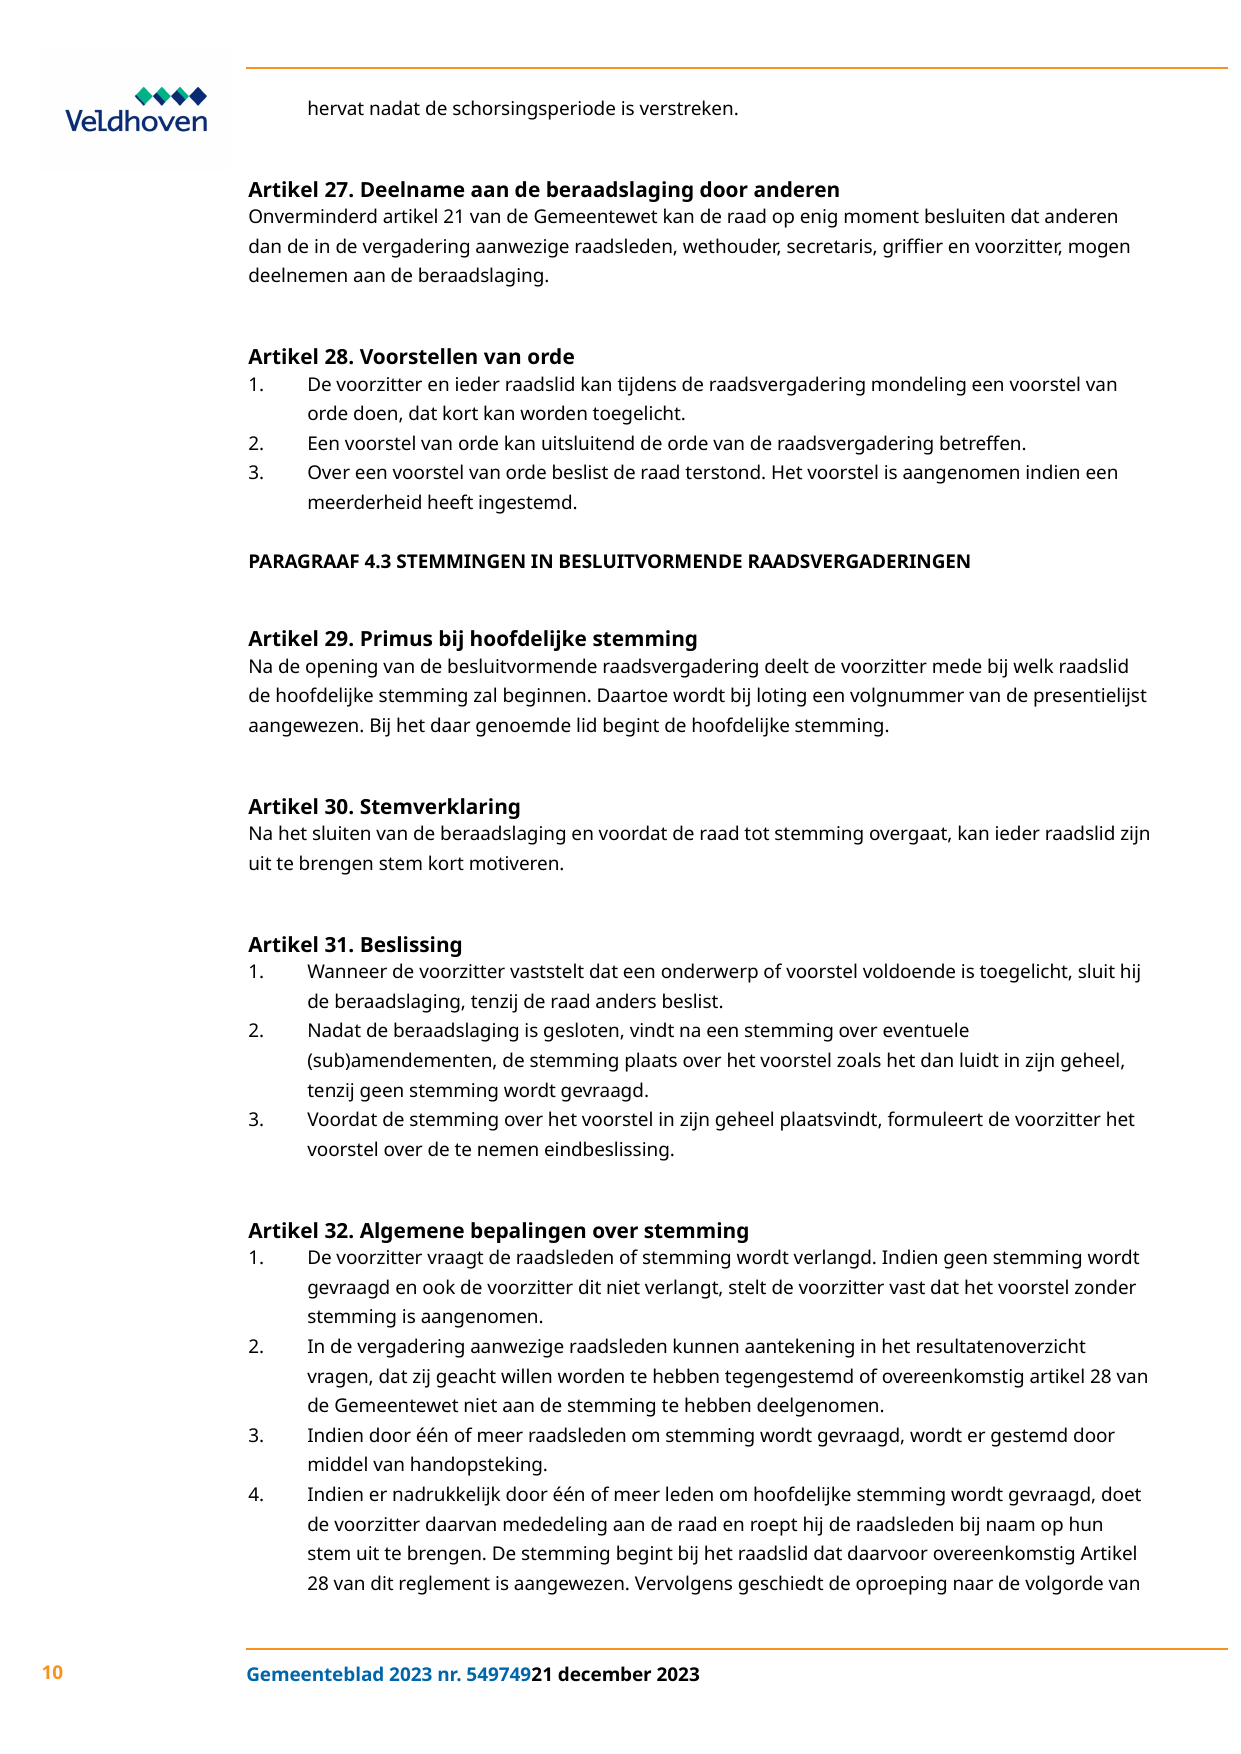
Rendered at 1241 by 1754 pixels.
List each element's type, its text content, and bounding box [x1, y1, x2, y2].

text Artikel 27. Deelname aan de beraadslaging door anderen [248, 175, 1152, 203]
list De voorzitter vraagt de raadsleden of stemming wordt verlangd. Indien geen stemming wordt gevraagd en ook de voorzitter dit niet verlangt, stelt de voorzitter vast dat het voorstel zonder stemming is aangenomen. [248, 1244, 1152, 1329]
text Artikel 31. Beslissing [248, 930, 1152, 958]
list Nadat de beraadslaging is gesloten, vindt na een stemming over eventuele (sub)amendementen, de stemming plaats over het voorstel zoals het dan luidt in zijn geheel, tenzij geen stemming wordt gevraagd. [248, 1018, 1152, 1103]
text Na het sluiten van de beraadslaging en voordat de raad tot stemming overgaat, kan ieder raadslid zijn uit te brengen stem kort motiveren. [248, 821, 1152, 876]
list hervat nadat de schorsingsperiode is verstreken. [248, 95, 1152, 121]
list Voordat de stemming over het voorstel in zijn geheel plaatsvindt, formuleert de voorzitter het voorstel over de te nemen eindbeslissing. [248, 1106, 1152, 1162]
text Artikel 30. Stemverklaring [248, 792, 1152, 821]
text Artikel 29. Primus bij hoofdelijke stemming [248, 624, 1152, 653]
list In de vergadering aanwezige raadsleden kunnen aantekening in het resultatenoverzicht vragen, dat zij geacht willen worden te hebben tegengestemd of overeenkomstig artikel 28 van de Gemeentewet niet aan de stemming te hebben deelgenomen. [248, 1333, 1152, 1418]
text PARAGRAAF 4.3 STEMMINGEN IN BESLUITVORMENDE RAADSVERGADERINGEN [248, 548, 1152, 574]
list De voorzitter en ieder raadslid kan tijdens de raadsvergadering mondeling een voorstel van orde doen, dat kort kan worden toegelicht. [248, 371, 1152, 426]
text Artikel 28. Voorstellen van orde [248, 342, 1152, 371]
list Over een voorstel van orde beslist de raad terstond. Het voorstel is aangenomen indien een meerderheid heeft ingestemd. [248, 459, 1152, 515]
list Wanneer de voorzitter vaststelt dat een onderwerp of voorstel voldoende is toegelicht, sluit hij de beraadslaging, tenzij de raad anders beslist. [248, 958, 1152, 1014]
list Indien er nadrukkelijk door één of meer leden om hoofdelijke stemming wordt gevraagd, doet de voorzitter daarvan mededeling aan de raad en roept hij de raadsleden bij naam op hun stem uit te brengen. De stemming begint bij het raadslid dat daarvoor overeenkomstig Artikel 28 van dit reglement is aangewezen. Vervolgens geschiedt de oproeping naar de volgorde van [248, 1481, 1152, 1596]
list Een voorstel van orde kan uitsluitend de orde van de raadsvergadering betreffen. [248, 430, 1152, 456]
text Na de opening van de besluitvormende raadsvergadering deelt de voorzitter mede bij welk raadslid de hoofdelijke stemming zal beginnen. Daartoe wordt bij loting een volgnummer van de presentielijst aangewezen. Bij het daar genoemde lid begint de hoofdelijke stemming. [248, 653, 1152, 738]
list Indien door één of meer raadsleden om stemming wordt gevraagd, wordt er gestemd door middel van handopsteking. [248, 1422, 1152, 1477]
text Artikel 32. Algemene bepalingen over stemming [248, 1216, 1152, 1244]
text Onverminderd artikel 21 van de Gemeentewet kan de raad op enig moment besluiten dat anderen dan de in de vergadering aanwezige raadsleden, wethouder, secretaris, griffier en voorzitter, mogen deelnemen aan de beraadslaging. [248, 203, 1152, 288]
picture [41, 47, 231, 172]
